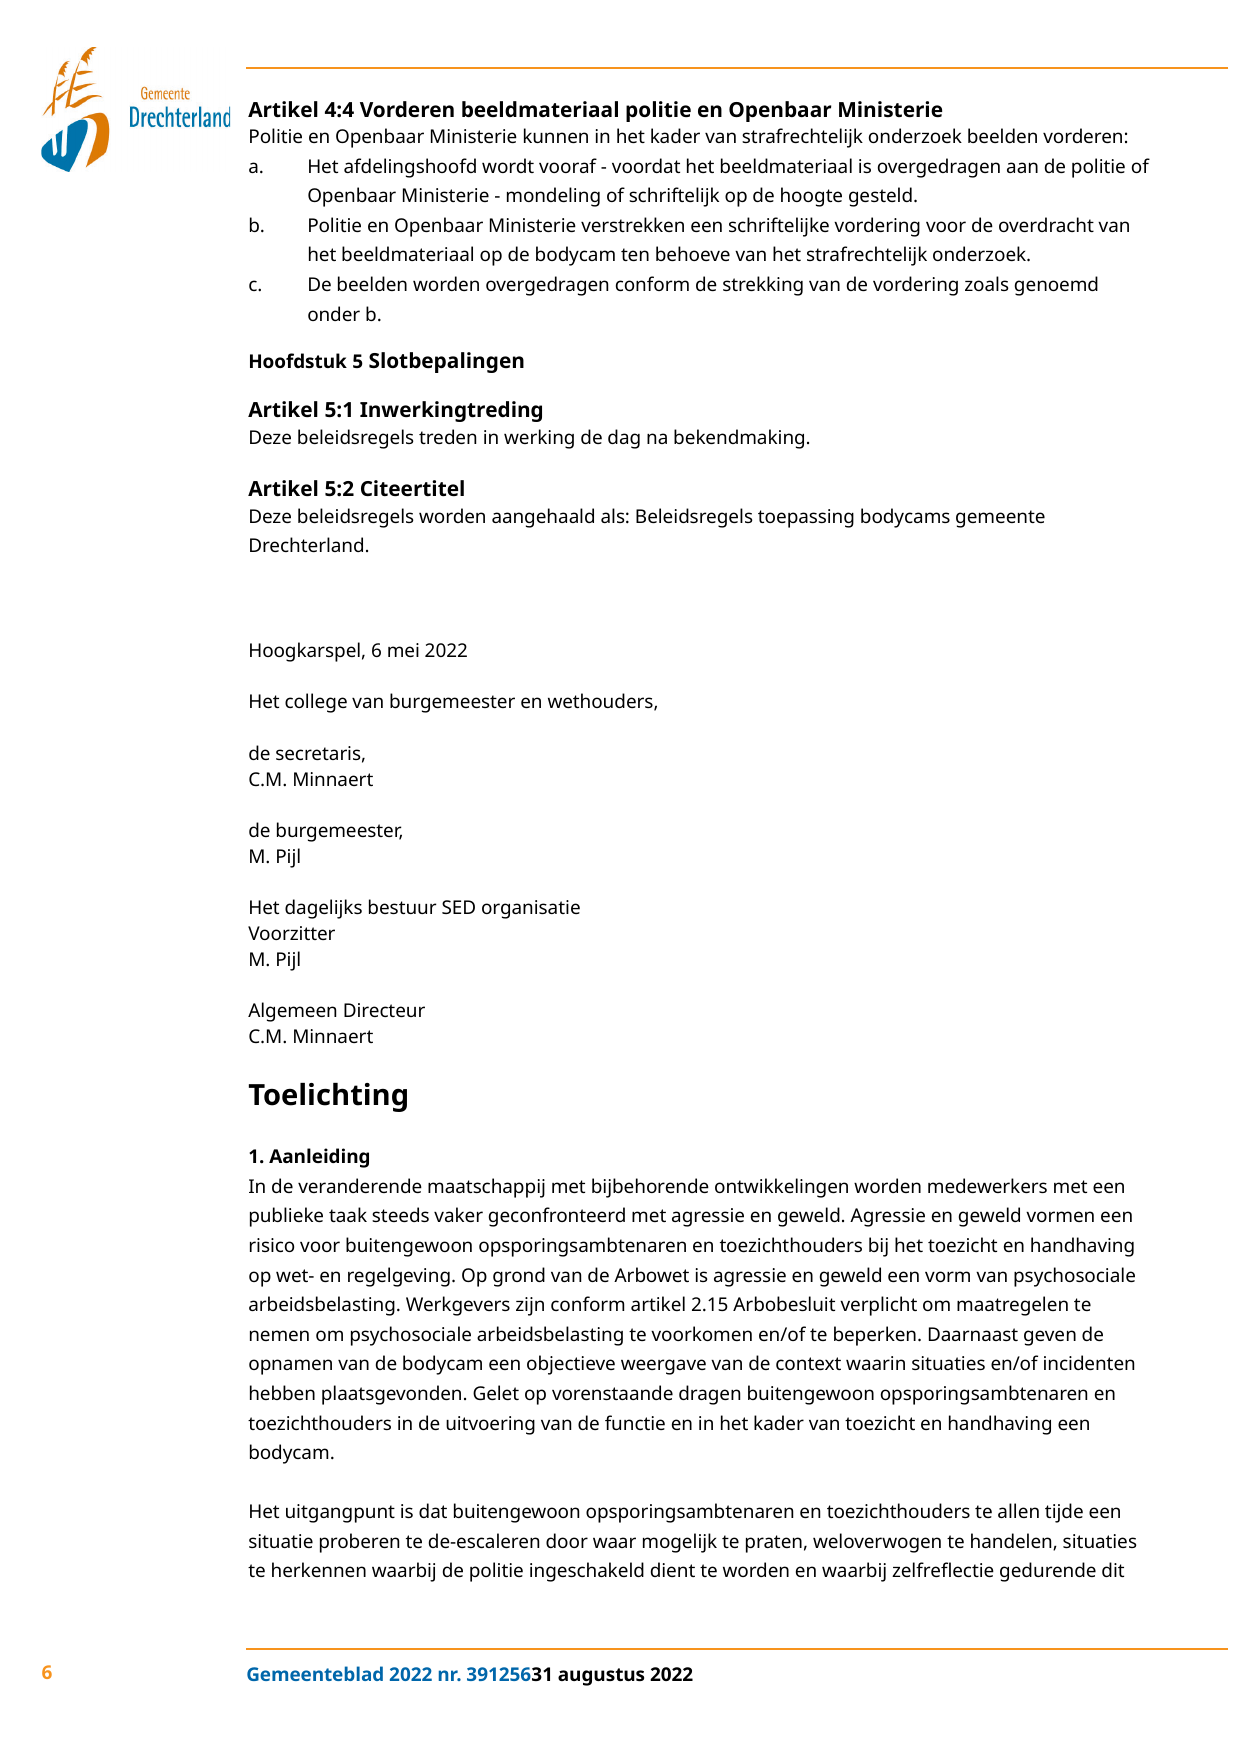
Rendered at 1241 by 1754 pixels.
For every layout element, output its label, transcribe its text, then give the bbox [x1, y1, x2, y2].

list Politie en Openbaar Ministerie verstrekken een schriftelijke vordering voor de overdracht van het beeldmateriaal op de bodycam ten behoeve van het strafrechtelijk onderzoek. [248, 212, 1152, 267]
text Artikel 4:4 Vorderen beeldmateriaal politie en Openbaar Ministerie [248, 95, 1152, 123]
text Artikel 5:2 Citeertitel [248, 474, 1152, 503]
text C.M. Minnaert [248, 766, 1152, 792]
text Hoofdstuk 5 Slotbepalingen [248, 346, 1152, 375]
text Deze beleidsregels treden in werking de dag na bekendmaking. [248, 424, 1152, 450]
text C.M. Minnaert [248, 1023, 1152, 1049]
text Algemeen Directeur [248, 997, 1152, 1023]
text In de veranderende maatschappij met bijbehorende ontwikkelingen worden medewerkers met een publieke taak steeds vaker geconfronteerd met agressie en geweld. Agressie en geweld vormen een risico voor buitengewoon opsporingsambtenaren en toezichthouders bij het toezicht en handhaving op wet- en regelgeving. Op grond van de Arbowet is agressie en geweld een vorm van psychosociale arbeidsbelasting. Werkgevers zijn conform artikel 2.15 Arbobesluit verplicht om maatregelen te nemen om psychosociale arbeidsbelasting te voorkomen en/of te beperken. Daarnaast geven de opnamen van de bodycam een objectieve weergave van de context waarin situaties en/of incidenten hebben plaatsgevonden. Gelet op vorenstaande dragen buitengewoon opsporingsambtenaren en toezichthouders in de uitvoering van de functie en in het kader van toezicht en handhaving een bodycam. [248, 1173, 1152, 1465]
text de secretaris, [248, 740, 1152, 766]
text 1. Aanleiding [248, 1143, 1152, 1169]
text Het college van burgemeester en wethouders, [248, 689, 1152, 714]
text M. Pijl [248, 843, 1152, 869]
text Toelichting [248, 1075, 1152, 1114]
text Voorzitter [248, 920, 1152, 946]
list De beelden worden overgedragen conform de strekking van de vordering zoals genoemd onder b. [248, 271, 1152, 326]
picture [226, 115, 231, 124]
picture [41, 158, 64, 172]
text Het dagelijks bestuur SED organisatie [248, 894, 1152, 920]
list Het afdelingshoofd wordt vooraf - voordat het beeldmateriaal is overgedragen aan de politie of Openbaar Ministerie - mondeling of schriftelijk op de hoogte gesteld. [248, 153, 1152, 208]
text Hoogkarspel, 6 mei 2022 [248, 637, 1152, 663]
picture [41, 47, 231, 172]
text Het uitgangpunt is dat buitengewoon opsporingsambtenaren en toezichthouders te allen tijde een situatie proberen te de-escaleren door waar mogelijk te praten, weloverwogen te handelen, situaties te herkennen waarbij de politie ingeschakeld dient te worden en waarbij zelfreflectie gedurende dit [248, 1498, 1152, 1583]
text Deze beleidsregels worden aangehaald als: Beleidsregels toepassing bodycams gemeente Drechterland. [248, 503, 1152, 558]
text Politie en Openbaar Ministerie kunnen in het kader van strafrechtelijk onderzoek beelden vorderen: [248, 123, 1152, 149]
text Artikel 5:1 Inwerkingtreding [248, 396, 1152, 424]
text de burgemeester, [248, 817, 1152, 843]
text M. Pijl [248, 946, 1152, 972]
